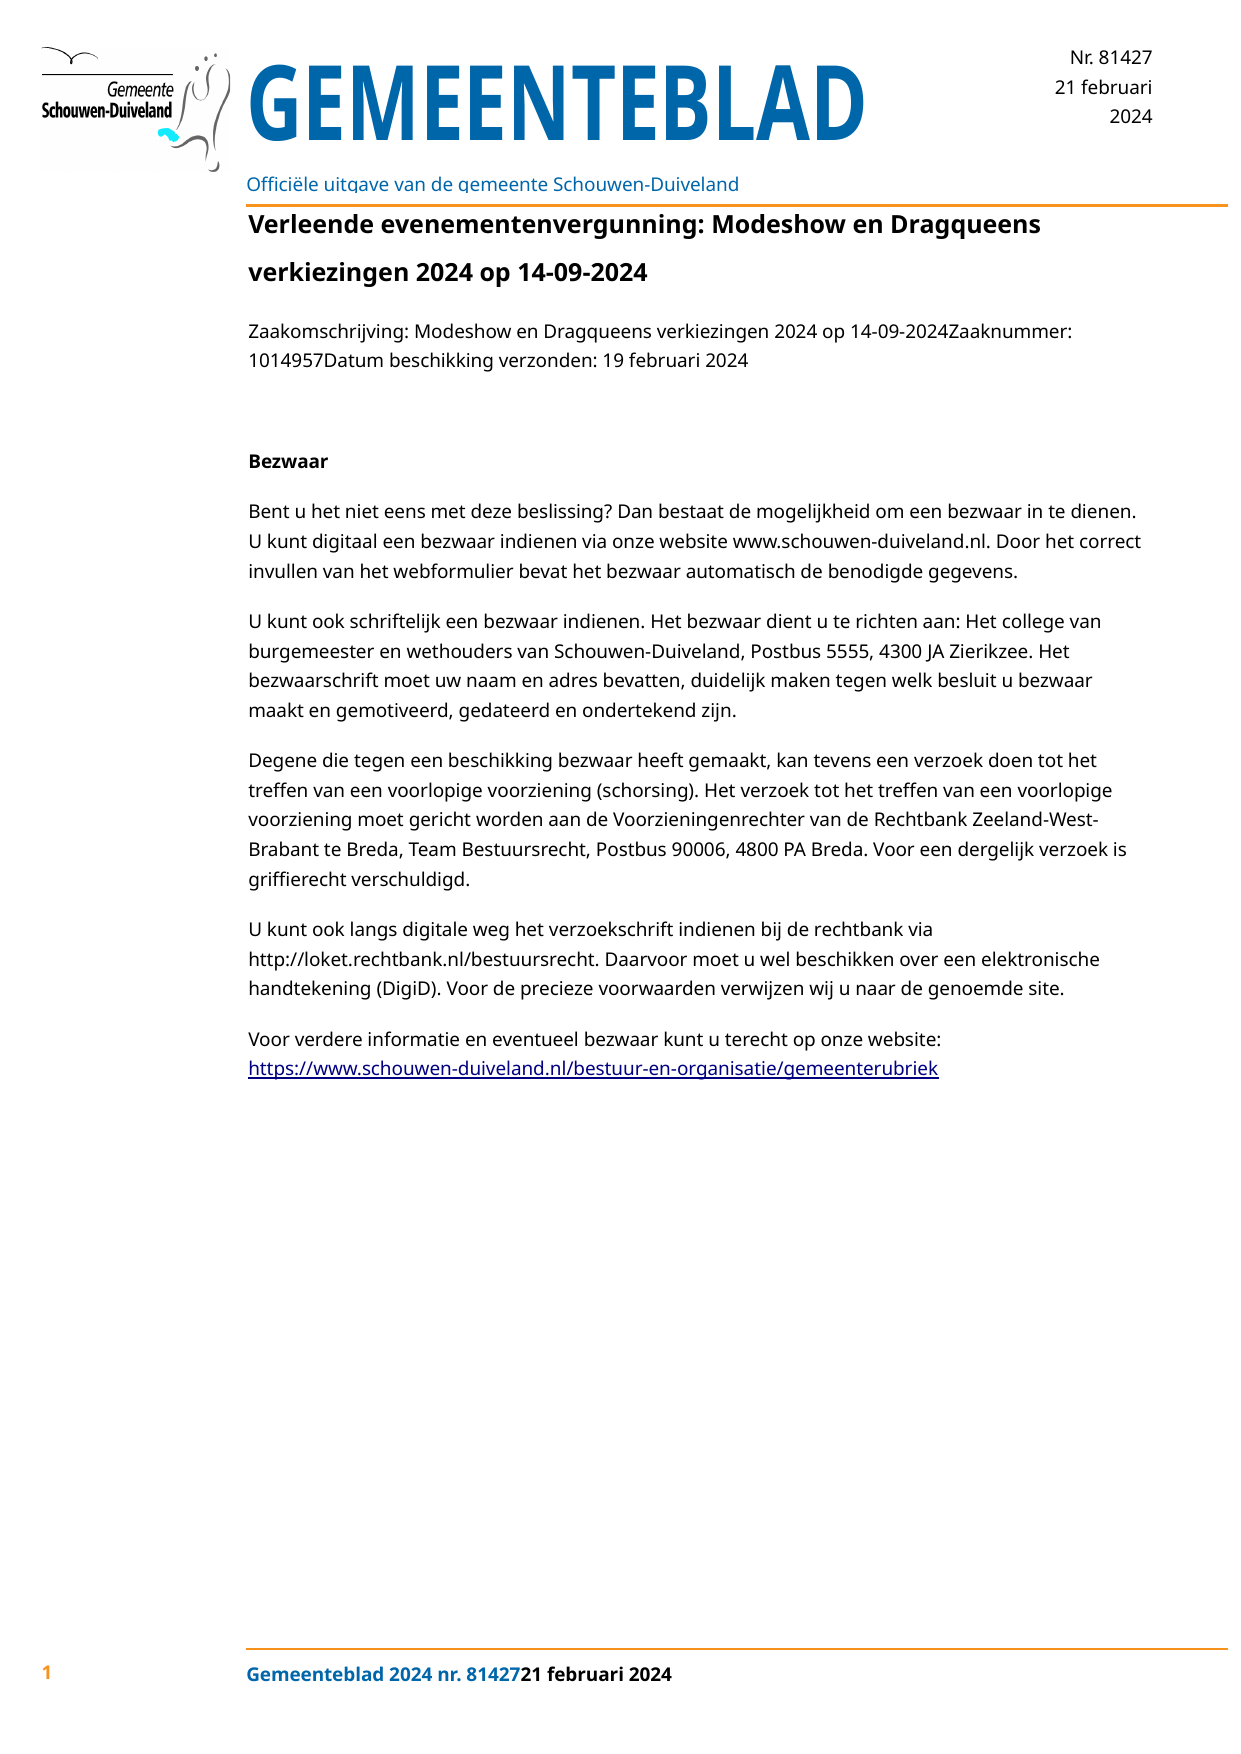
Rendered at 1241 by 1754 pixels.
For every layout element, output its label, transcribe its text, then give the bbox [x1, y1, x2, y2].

text Verleende evenementenvergunning: Modeshow en Dragqueens verkiezingen 2024 op 14-09-2024 [248, 207, 1152, 288]
text U kunt ook langs digitale weg het verzoekschrift indienen bij de rechtbank via http://loket.rechtbank.nl/bestuursrecht. Daarvoor moet u wel beschikken over een elektronische handtekening (DigiD). Voor de precieze voorwaarden verwijzen wij u naar de genoemde site. [248, 916, 1152, 1001]
text Degene die tegen een beschikking bezwaar heeft gemaakt, kan tevens een verzoek doen tot het treffen van een voorlopige voorziening (schorsing). Het verzoek tot het treffen van een voorlopige voorziening moet gericht worden aan de Voorzieningenrechter van de Rechtbank Zeeland-West-Brabant te Breda, Team Bestuursrecht, Postbus 90006, 4800 PA Breda. Voor een dergelijk verzoek is griffierecht verschuldigd. [248, 747, 1152, 892]
text Bent u het niet eens met deze beslissing? Dan bestaat de mogelijkheid om een bezwaar in te dienen. U kunt digitaal een bezwaar indienen via onze website www.schouwen-duiveland.nl. Door het correct invullen van het webformulier bevat het bezwaar automatisch de benodigde gegevens. [248, 499, 1152, 584]
text Zaakomschrijving: Modeshow en Dragqueens verkiezingen 2024 op 14-09-2024Zaaknummer: 1014957Datum beschikking verzonden: 19 februari 2024 [248, 318, 1152, 373]
text U kunt ook schriftelijk een bezwaar indienen. Het bezwaar dient u te richten aan: Het college van burgemeester en wethouders van Schouwen-Duiveland, Postbus 5555, 4300 JA Zierikzee. Het bezwaarschrift moet uw naam en adres bevatten, duidelijk maken tegen welk besluit u bezwaar maakt en gemotiveerd, gedateerd en ondertekend zijn. [248, 608, 1152, 723]
picture [41, 47, 231, 172]
text Voor verdere informatie en eventueel bezwaar kunt u terecht op onze website: https://www.schouwen-duiveland.nl/bestuur-en-organisatie/gemeenterubriek [248, 1026, 1152, 1081]
text Bezwaar [248, 448, 1152, 474]
